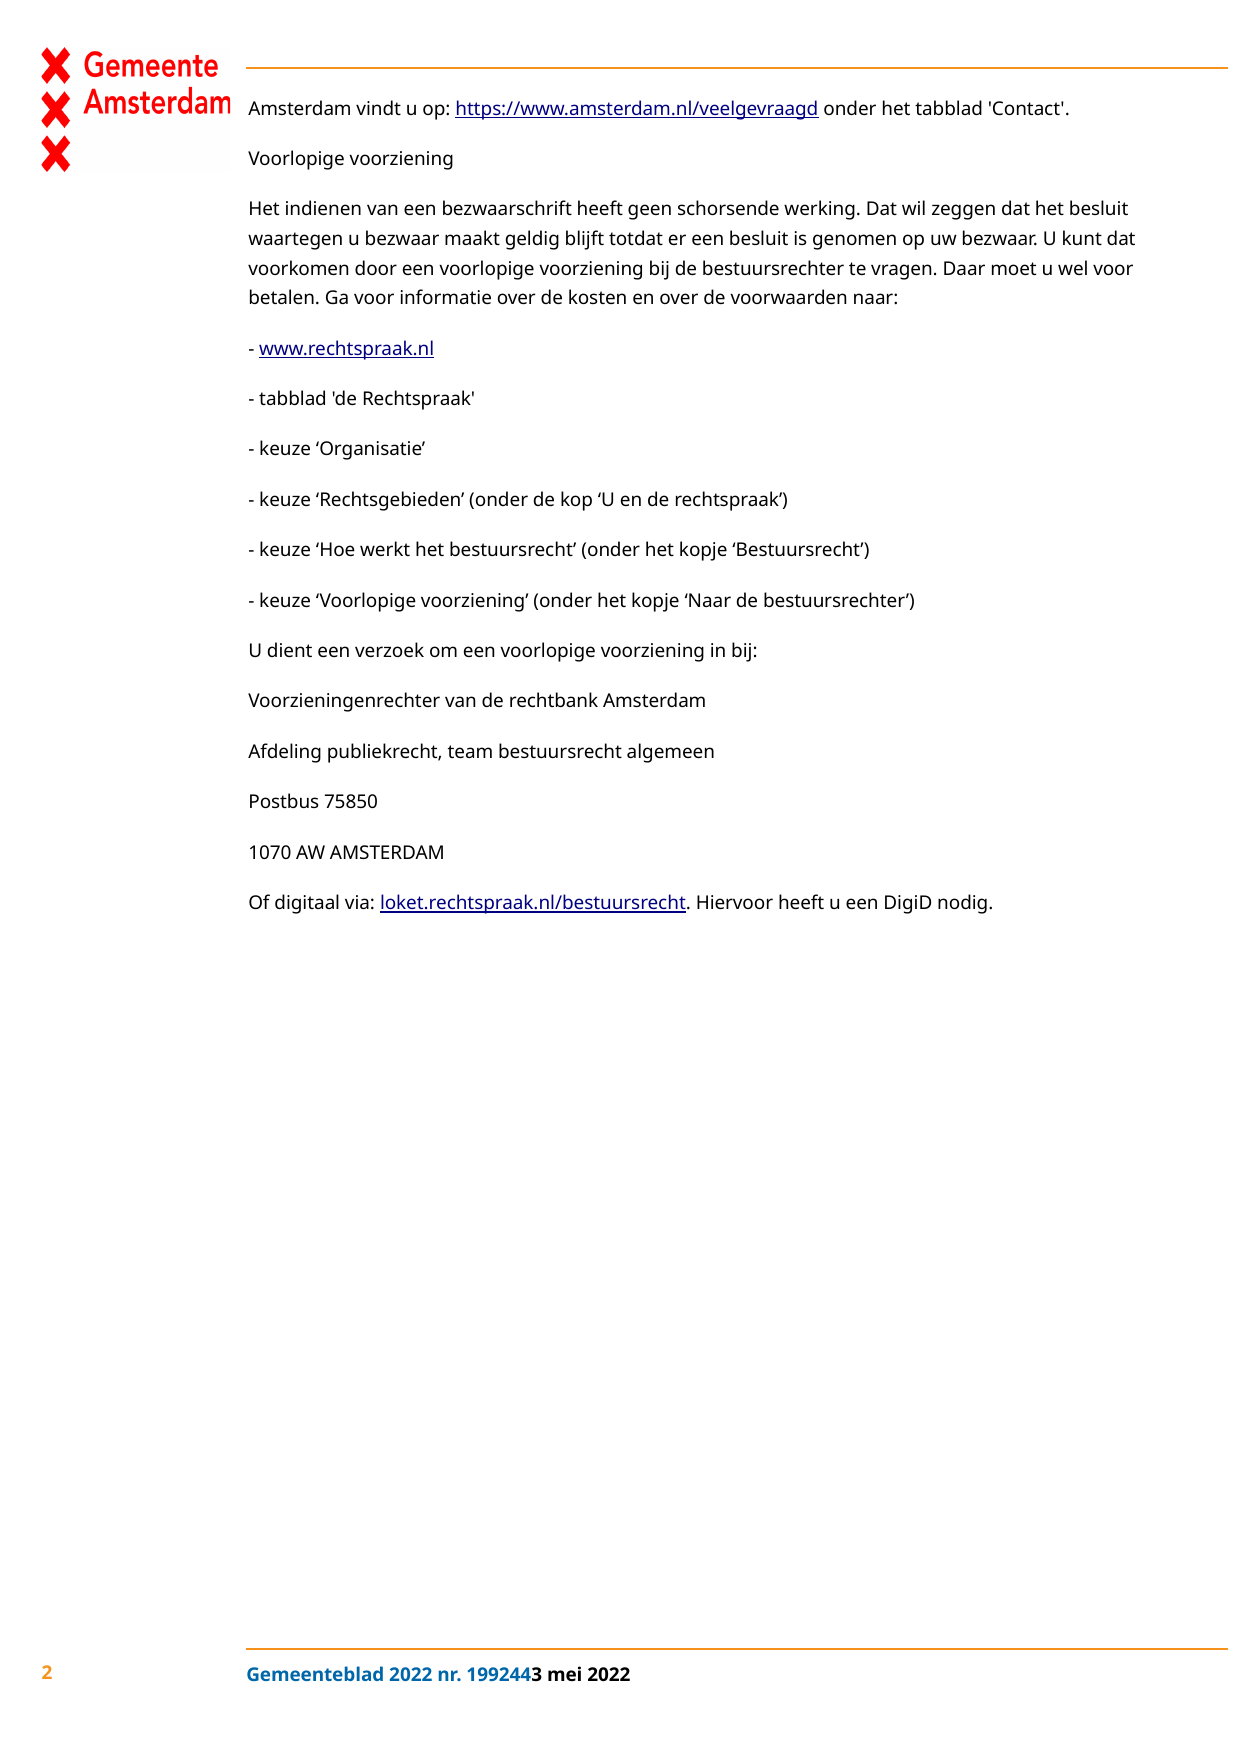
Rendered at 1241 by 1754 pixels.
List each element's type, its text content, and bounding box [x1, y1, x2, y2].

text Voorlopige voorziening [248, 145, 1152, 171]
text - keuze ‘Hoe werkt het bestuursrecht’ (onder het kopje ‘Bestuursrecht’) [248, 536, 1152, 562]
text Of digitaal via: loket.rechtspraak.nl/bestuursrecht. Hiervoor heeft u een DigiD nodig. [248, 889, 1152, 915]
text - keuze ‘Rechtsgebieden’ (onder de kop ‘U en de rechtspraak’) [248, 486, 1152, 512]
text Afdeling publiekrecht, team bestuursrecht algemeen [248, 738, 1152, 764]
text 1070 AW AMSTERDAM [248, 839, 1152, 865]
text - tabblad 'de Rechtspraak' [248, 385, 1152, 411]
text - keuze ‘Organisatie’ [248, 436, 1152, 461]
text Het indienen van een bezwaarschrift heeft geen schorsende werking. Dat wil zeggen dat het besluit waartegen u bezwaar maakt geldig blijft totdat er een besluit is genomen op uw bezwaar. U kunt dat voorkomen door een voorlopige voorziening bij de bestuursrechter te vragen. Daar moet u wel voor betalen. Ga voor informatie over de kosten en over de voorwaarden naar: [248, 196, 1152, 310]
picture [41, 47, 231, 172]
text Amsterdam vindt u op: https://www.amsterdam.nl/veelgevraagd onder het tabblad 'Contact'. [248, 95, 1152, 121]
text - keuze ‘Voorlopige voorziening’ (onder het kopje ‘Naar de bestuursrechter’) [248, 587, 1152, 613]
text - www.rechtspraak.nl [248, 335, 1152, 361]
text Voorzieningenrechter van de rechtbank Amsterdam [248, 688, 1152, 713]
text Postbus 75850 [248, 788, 1152, 814]
text U dient een verzoek om een voorlopige voorziening in bij: [248, 637, 1152, 663]
